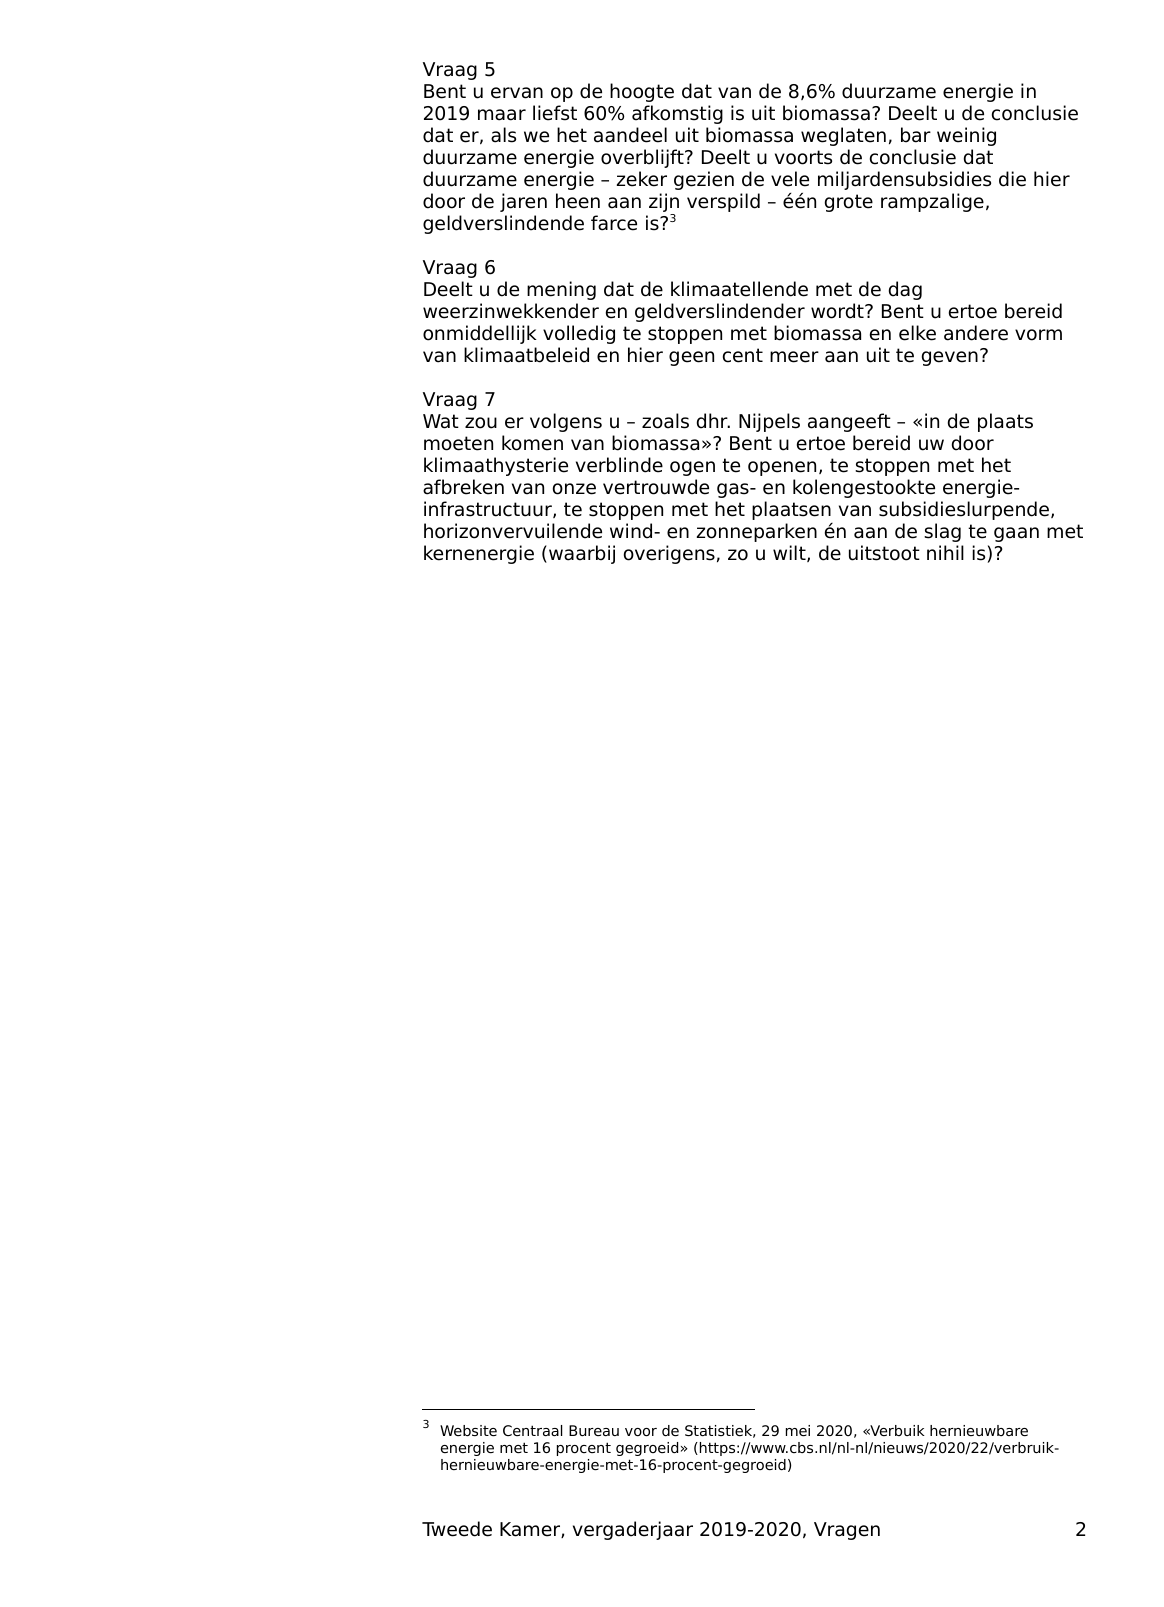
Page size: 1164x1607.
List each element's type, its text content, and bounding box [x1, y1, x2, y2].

text Vraag 7 [422, 389, 1087, 411]
text Bent u ervan op de hoogte dat van de 8,6% duurzame energie in 2019 maar liefst 60% afkomstig is uit biomassa? Deelt u de conclusie dat er, als we het aandeel uit biomassa weglaten, bar weinig duurzame energie overblijft? Deelt u voorts de conclusie dat duurzame energie – zeker gezien de vele miljardensubsidies die hier door de jaren heen aan zijn verspild – één grote rampzalige, geldverslindende farce is? [422, 81, 1087, 235]
text Wat zou er volgens u – zoals dhr. Nijpels aangeeft – «in de plaats moeten komen van biomassa»? Bent u ertoe bereid uw door klimaathysterie verblinde ogen te openen, te stoppen met het afbreken van onze vertrouwde gas- en kolengestookte energie-infrastructuur, te stoppen met het plaatsen van subsidieslurpende, horizonvervuilende wind- en zonneparken én aan de slag te gaan met kernenergie (waarbij overigens, zo u wilt, de uitstoot nihil is)? [422, 411, 1087, 565]
text Website Centraal Bureau voor de Statistiek, 29 mei 2020, «Verbuik hernieuwbare energie met 16 procent gegroeid» (https://www.cbs.nl/nl-nl/nieuws/2020/22/verbruik-hernieuwbare-energie-met-16-procent-gegroeid) [422, 1418, 1087, 1474]
text Vraag 5 [422, 59, 1087, 81]
text Vraag 6 [422, 257, 1087, 279]
text Deelt u de mening dat de klimaatellende met de dag weerzinwekkender en geldverslindender wordt? Bent u ertoe bereid onmiddellijk volledig te stoppen met biomassa en elke andere vorm van klimaatbeleid en hier geen cent meer aan uit te geven? [422, 279, 1087, 367]
